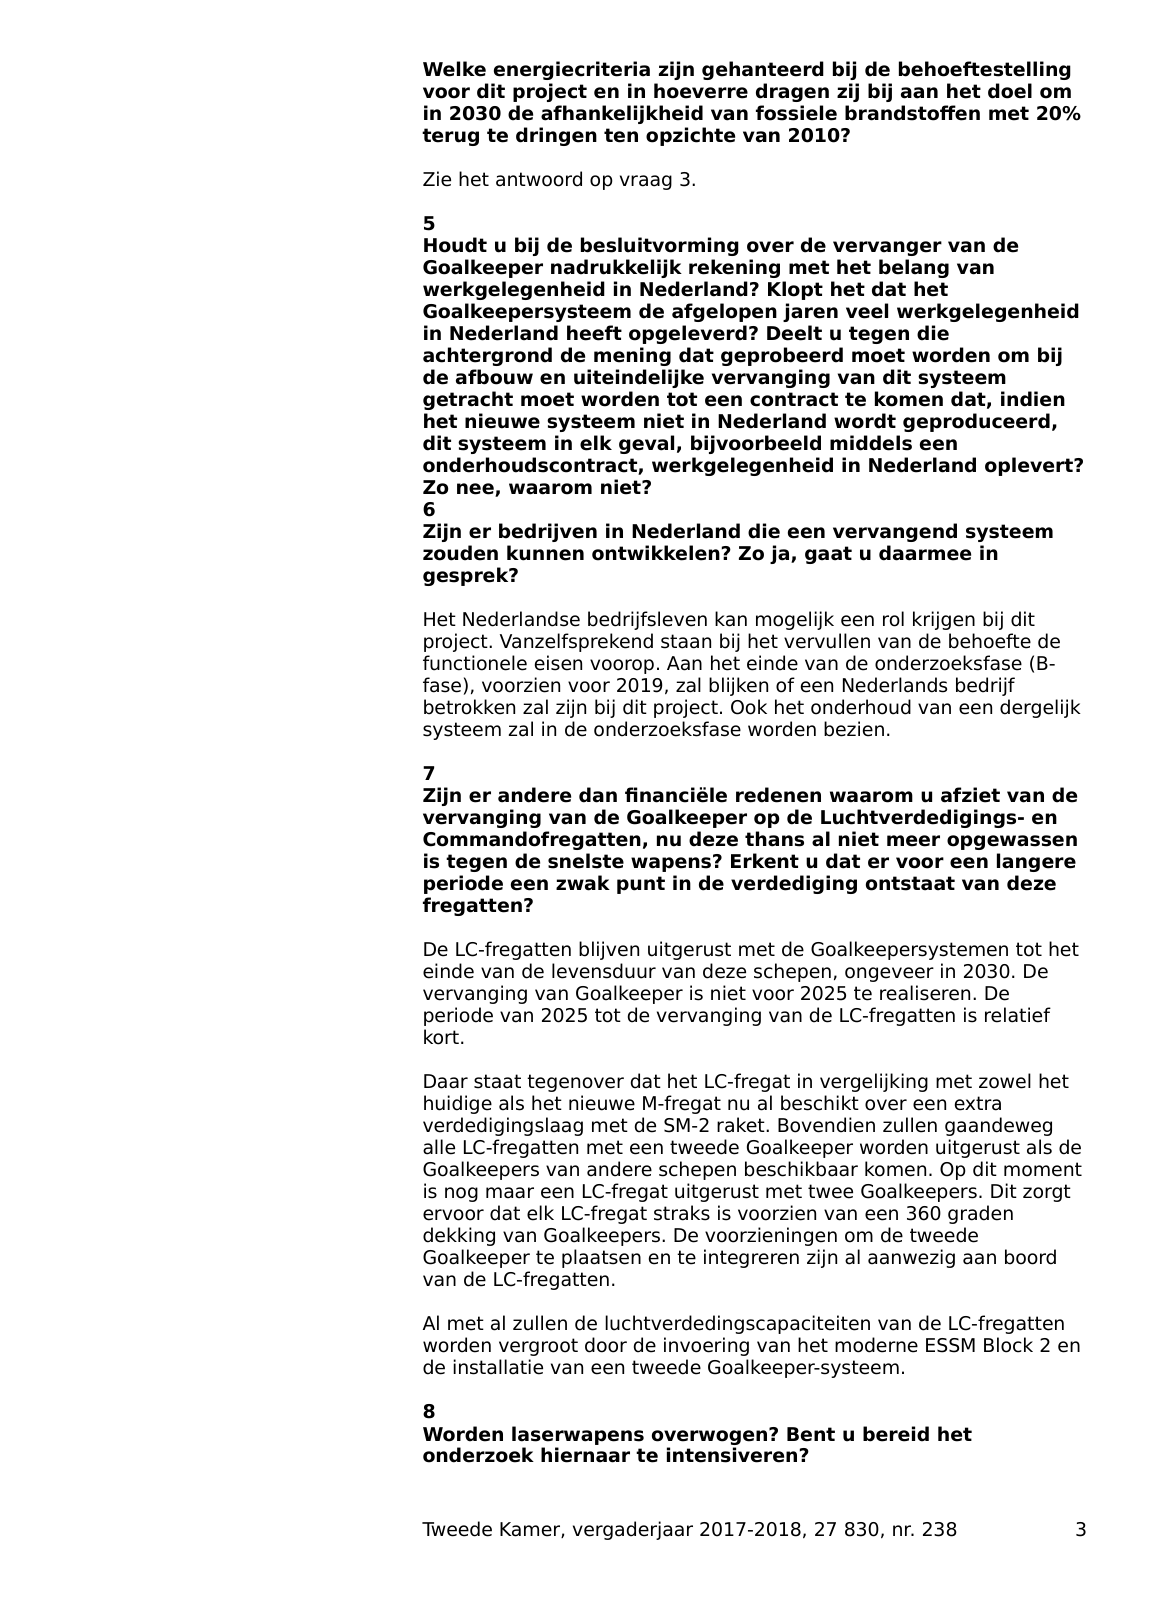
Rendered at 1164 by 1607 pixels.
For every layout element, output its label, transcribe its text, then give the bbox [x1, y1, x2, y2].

text 5 [422, 213, 1087, 235]
text Zijn er bedrijven in Nederland die een vervangend systeem zouden kunnen ontwikkelen? Zo ja, gaat u daarmee in gesprek? [422, 521, 1087, 587]
text 7 [422, 763, 1087, 785]
text Het Nederlandse bedrijfsleven kan mogelijk een rol krijgen bij dit project. Vanzelfsprekend staan bij het vervullen van de behoefte de functionele eisen voorop. Aan het einde van de onderzoeksfase (B-fase), voorzien voor 2019, zal blijken of een Nederlands bedrijf betrokken zal zijn bij dit project. Ook het onderhoud van een dergelijk systeem zal in de onderzoeksfase worden bezien. [422, 609, 1087, 741]
text 8 [422, 1401, 1087, 1423]
text Daar staat tegenover dat het LC-fregat in vergelijking met zowel het huidige als het nieuwe M-fregat nu al beschikt over een extra verdedigingslaag met de SM-2 raket. Bovendien zullen gaandeweg alle LC-fregatten met een tweede Goalkeeper worden uitgerust als de Goalkeepers van andere schepen beschikbaar komen. Op dit moment is nog maar een LC-fregat uitgerust met twee Goalkeepers. Dit zorgt ervoor dat elk LC-fregat straks is voorzien van een 360 graden dekking van Goalkeepers. De voorzieningen om de tweede Goalkeeper te plaatsen en te integreren zijn al aanwezig aan boord van de LC-fregatten. [422, 1071, 1087, 1291]
text Al met al zullen de luchtverdedingscapaciteiten van de LC-fregatten worden vergroot door de invoering van het moderne ESSM Block 2 en de installatie van een tweede Goalkeeper-systeem. [422, 1313, 1087, 1379]
text Worden laserwapens overwogen? Bent u bereid het onderzoek hiernaar te intensiveren? [422, 1423, 1087, 1467]
text De LC-fregatten blijven uitgerust met de Goalkeepersystemen tot het einde van de levensduur van deze schepen, ongeveer in 2030. De vervanging van Goalkeeper is niet voor 2025 te realiseren. De periode van 2025 tot de vervanging van de LC-fregatten is relatief kort. [422, 939, 1087, 1049]
text Houdt u bij de besluitvorming over de vervanger van de Goalkeeper nadrukkelijk rekening met het belang van werkgelegenheid in Nederland? Klopt het dat het Goalkeepersysteem de afgelopen jaren veel werkgelegenheid in Nederland heeft opgeleverd? Deelt u tegen die achtergrond de mening dat geprobeerd moet worden om bij de afbouw en uiteindelijke vervanging van dit systeem getracht moet worden tot een contract te komen dat, indien het nieuwe systeem niet in Nederland wordt geproduceerd, dit systeem in elk geval, bijvoorbeeld middels een onderhoudscontract, werkgelegenheid in Nederland oplevert? Zo nee, waarom niet? [422, 235, 1087, 499]
text 6 [422, 499, 1087, 521]
text Zie het antwoord op vraag 3. [422, 169, 1087, 191]
text Zijn er andere dan financiële redenen waarom u afziet van de vervanging van de Goalkeeper op de Luchtverdedigings- en Commandofregatten, nu deze thans al niet meer opgewassen is tegen de snelste wapens? Erkent u dat er voor een langere periode een zwak punt in de verdediging ontstaat van deze fregatten? [422, 785, 1087, 917]
text Welke energiecriteria zijn gehanteerd bij de behoeftestelling voor dit project en in hoeverre dragen zij bij aan het doel om in 2030 de afhankelijkheid van fossiele brandstoffen met 20% terug te dringen ten opzichte van 2010? [422, 59, 1087, 147]
